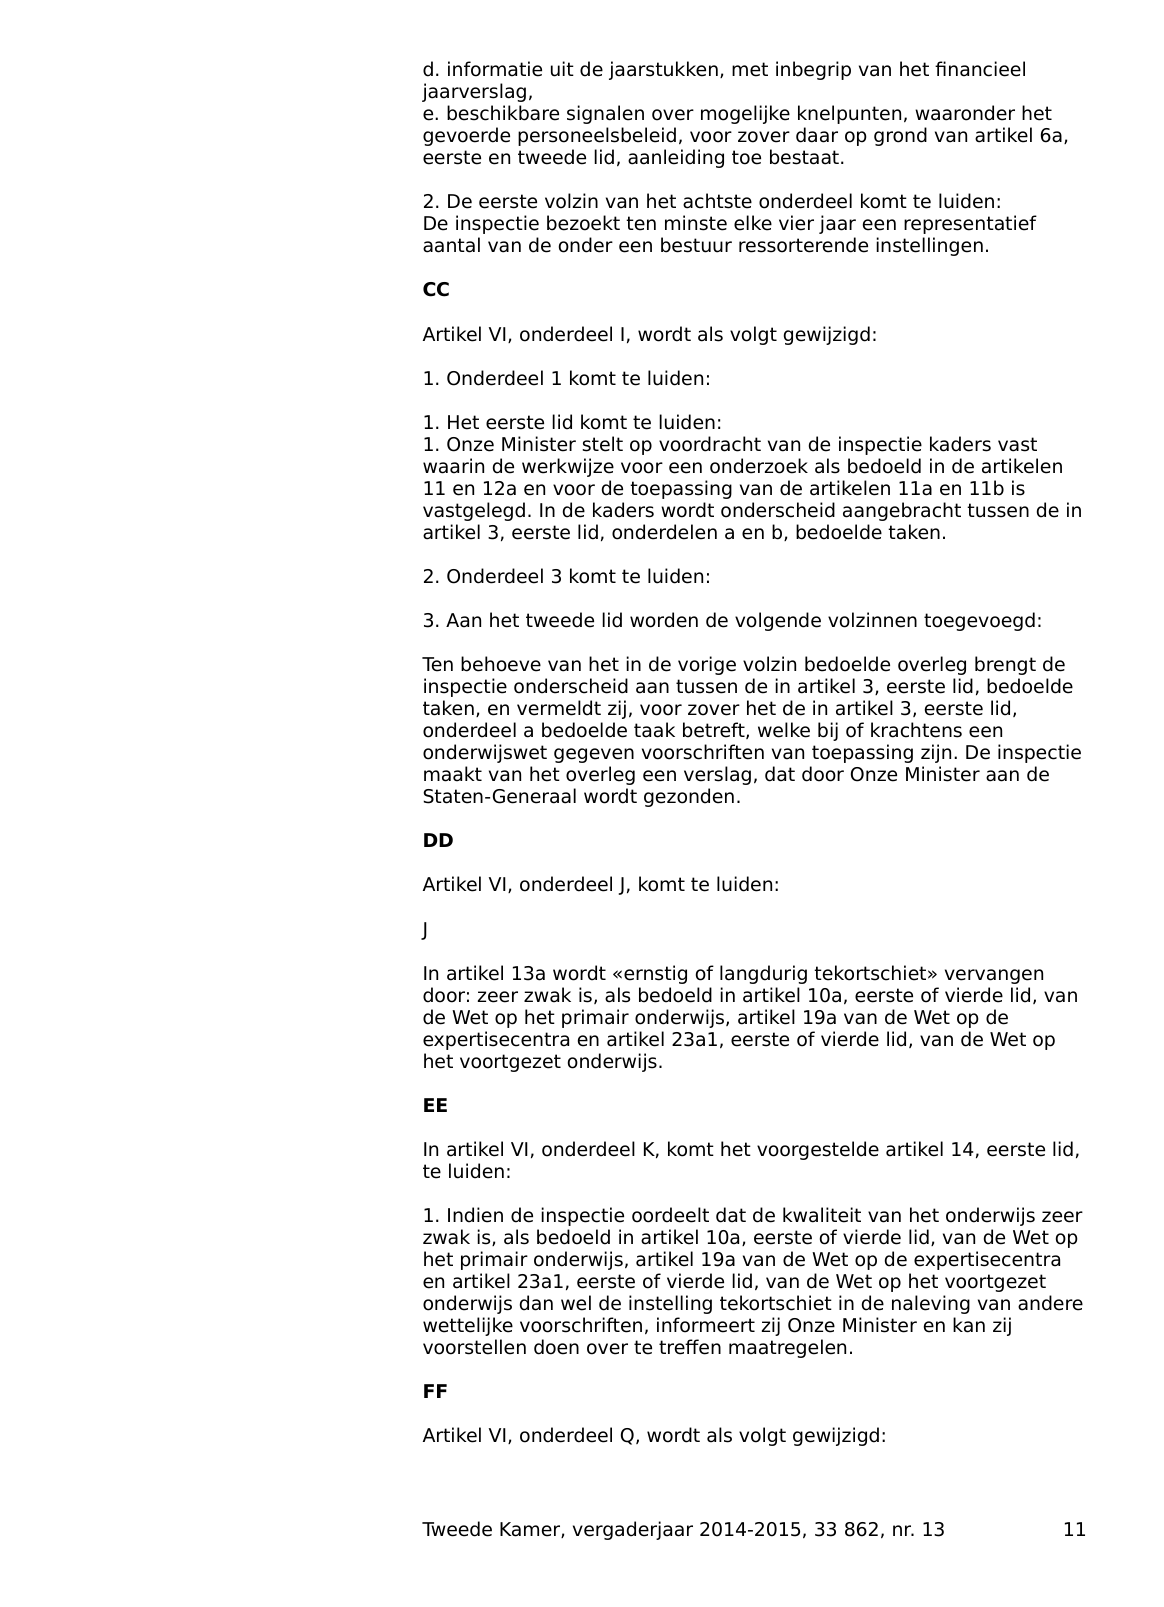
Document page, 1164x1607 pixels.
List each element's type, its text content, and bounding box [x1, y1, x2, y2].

subtitle FF [422, 1381, 1087, 1403]
text 2. De eerste volzin van het achtste onderdeel komt te luiden: [422, 191, 1087, 213]
text 2. Onderdeel 3 komt te luiden: [422, 566, 1087, 588]
subtitle CC [422, 279, 1087, 301]
text In artikel VI, onderdeel K, komt het voorgestelde artikel 14, eerste lid, te luiden: [422, 1139, 1087, 1183]
subtitle DD [422, 830, 1087, 852]
text 1. Het eerste lid komt te luiden: [422, 412, 1087, 434]
text Artikel VI, onderdeel I, wordt als volgt gewijzigd: [422, 323, 1087, 345]
text In artikel 13a wordt «ernstig of langdurig tekortschiet» vervangen door: zeer zwak is, als bedoeld in artikel 10a, eerste of vierde lid, van de Wet op het primair onderwijs, artikel 19a van de Wet op de expertisecentra en artikel 23a1, eerste of vierde lid, van de Wet op het voortgezet onderwijs. [422, 963, 1087, 1073]
text 3. Aan het tweede lid worden de volgende volzinnen toegevoegd: [422, 610, 1087, 632]
text 1. Indien de inspectie oordeelt dat de kwaliteit van het onderwijs zeer zwak is, als bedoeld in artikel 10a, eerste of vierde lid, van de Wet op het primair onderwijs, artikel 19a van de Wet op de expertisecentra en artikel 23a1, eerste of vierde lid, van de Wet op het voortgezet onderwijs dan wel de instelling tekortschiet in de naleving van andere wettelijke voorschriften, informeert zij Onze Minister en kan zij voorstellen doen over te treffen maatregelen. [422, 1205, 1087, 1359]
text e. beschikbare signalen over mogelijke knelpunten, waaronder het gevoerde personeelsbeleid, voor zover daar op grond van artikel 6a, eerste en tweede lid, aanleiding toe bestaat. [422, 103, 1087, 169]
text 1. Onderdeel 1 komt te luiden: [422, 368, 1087, 389]
text 1. Onze Minister stelt op voordracht van de inspectie kaders vast waarin de werkwijze voor een onderzoek als bedoeld in de artikelen 11 en 12a en voor de toepassing van de artikelen 11a en 11b is vastgelegd. In de kaders wordt onderscheid aangebracht tussen de in artikel 3, eerste lid, onderdelen a en b, bedoelde taken. [422, 434, 1087, 544]
text Ten behoeve van het in de vorige volzin bedoelde overleg brengt de inspectie onderscheid aan tussen de in artikel 3, eerste lid, bedoelde taken, en vermeldt zij, voor zover het de in artikel 3, eerste lid, onderdeel a bedoelde taak betreft, welke bij of krachtens een onderwijswet gegeven voorschriften van toepassing zijn. De inspectie maakt van het overleg een verslag, dat door Onze Minister aan de Staten-Generaal wordt gezonden. [422, 654, 1087, 808]
subtitle EE [422, 1095, 1087, 1117]
text Artikel VI, onderdeel Q, wordt als volgt gewijzigd: [422, 1425, 1087, 1447]
text De inspectie bezoekt ten minste elke vier jaar een representatief aantal van de onder een bestuur ressorterende instellingen. [422, 213, 1087, 257]
text d. informatie uit de jaarstukken, met inbegrip van het financieel jaarverslag, [422, 59, 1087, 103]
subtitle J [422, 918, 1087, 941]
text Artikel VI, onderdeel J, komt te luiden: [422, 874, 1087, 896]
